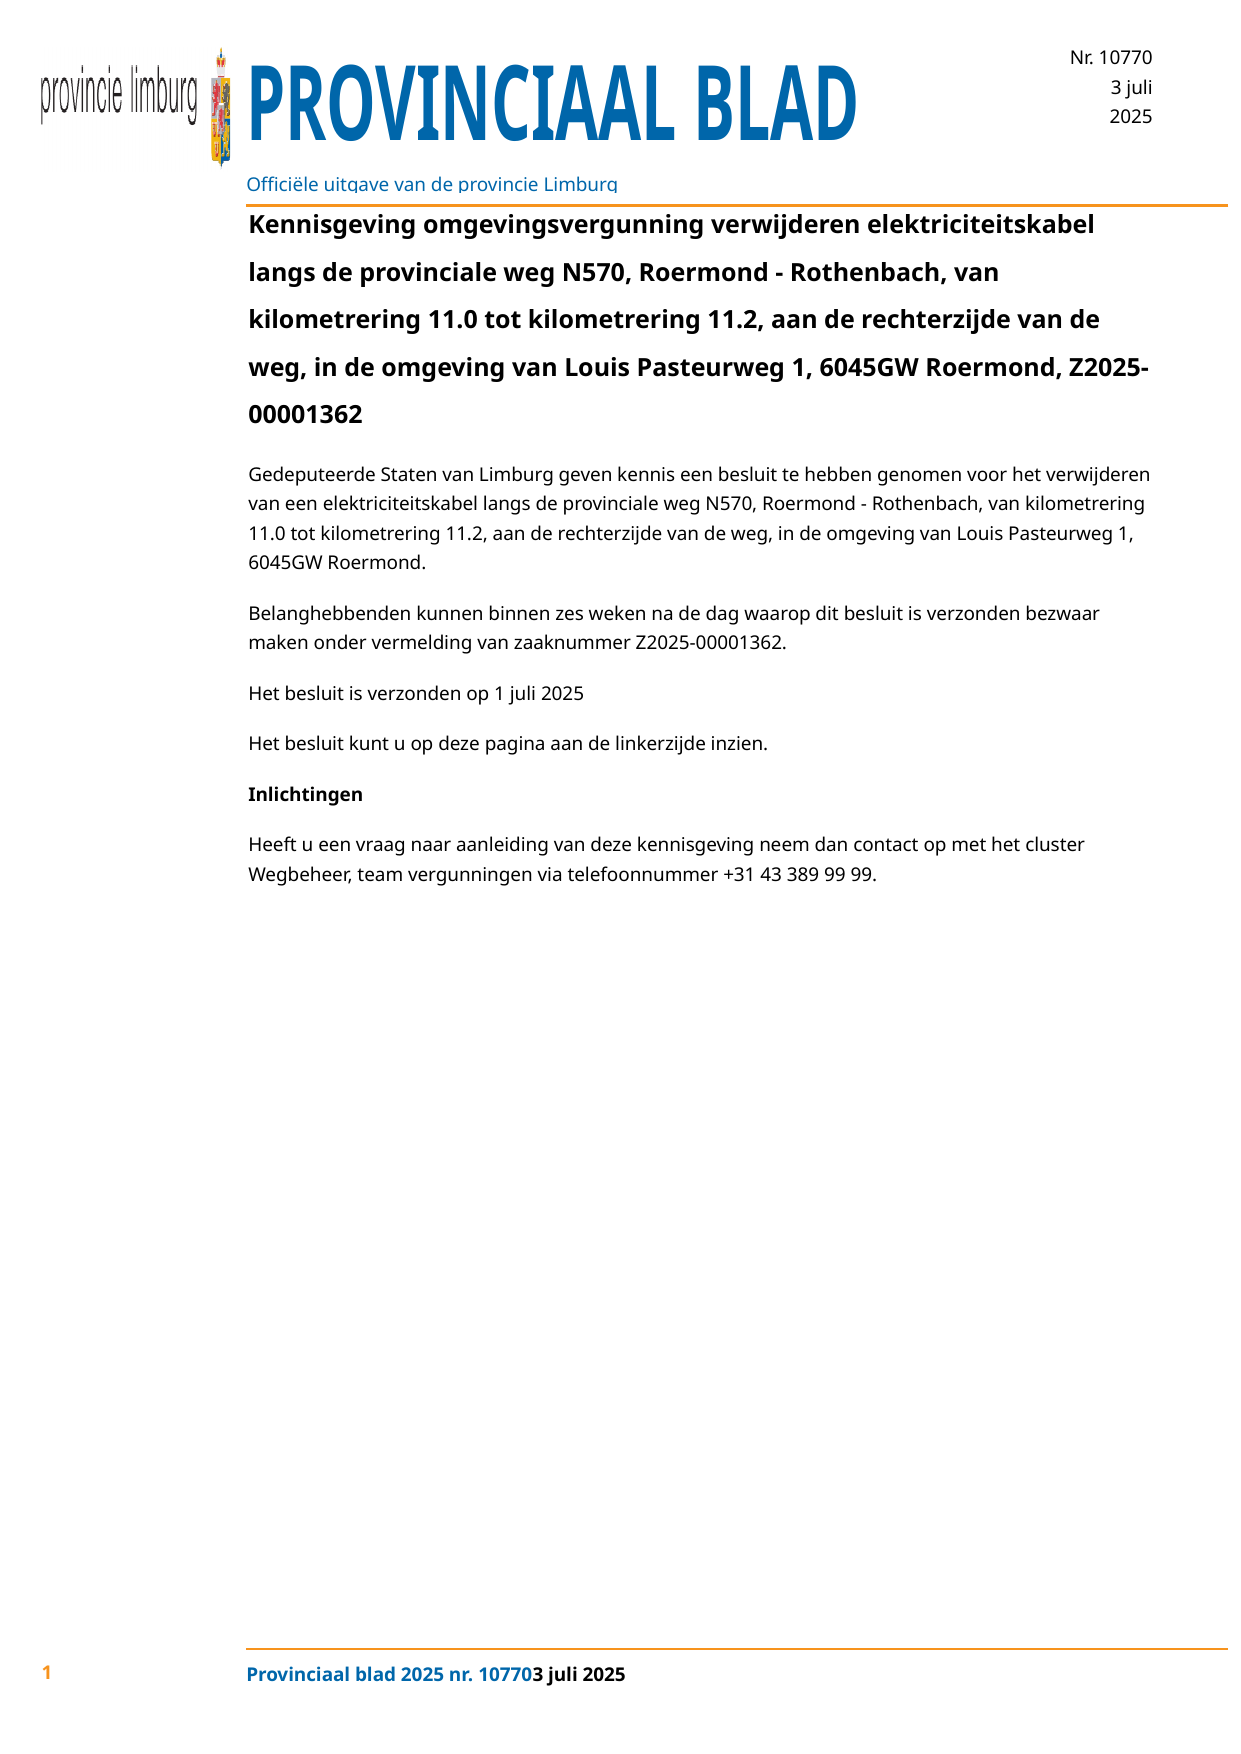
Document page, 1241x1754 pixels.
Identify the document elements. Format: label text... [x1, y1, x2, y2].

text Gedeputeerde Staten van Limburg geven kennis een besluit te hebben genomen voor het verwijderen van een elektriciteitskabel langs de provinciale weg N570, Roermond - Rothenbach, van kilometrering 11.0 tot kilometrering 11.2, aan de rechterzijde van de weg, in de omgeving van Louis Pasteurweg 1, 6045GW Roermond. [248, 461, 1152, 575]
text Heeft u een vraag naar aanleiding van deze kennisgeving neem dan contact op met het cluster Wegbeheer, team vergunningen via telefoonnummer +31 43 389 99 99. [248, 831, 1152, 886]
text Belanghebbenden kunnen binnen zes weken na de dag waarop dit besluit is verzonden bezwaar maken onder vermelding van zaaknummer Z2025-00001362. [248, 600, 1152, 655]
picture [41, 47, 231, 172]
text Inlichtingen [248, 781, 1152, 806]
text Het besluit kunt u op deze pagina aan de linkerzijde inzien. [248, 730, 1152, 756]
text Het besluit is verzonden op 1 juli 2025 [248, 680, 1152, 706]
text Kennisgeving omgevingsvergunning verwijderen elektriciteitskabel langs de provinciale weg N570, Roermond - Rothenbach, van kilometrering 11.0 tot kilometrering 11.2, aan de rechterzijde van de weg, in de omgeving van Louis Pasteurweg 1, 6045GW Roermond, Z2025-00001362 [248, 207, 1152, 431]
